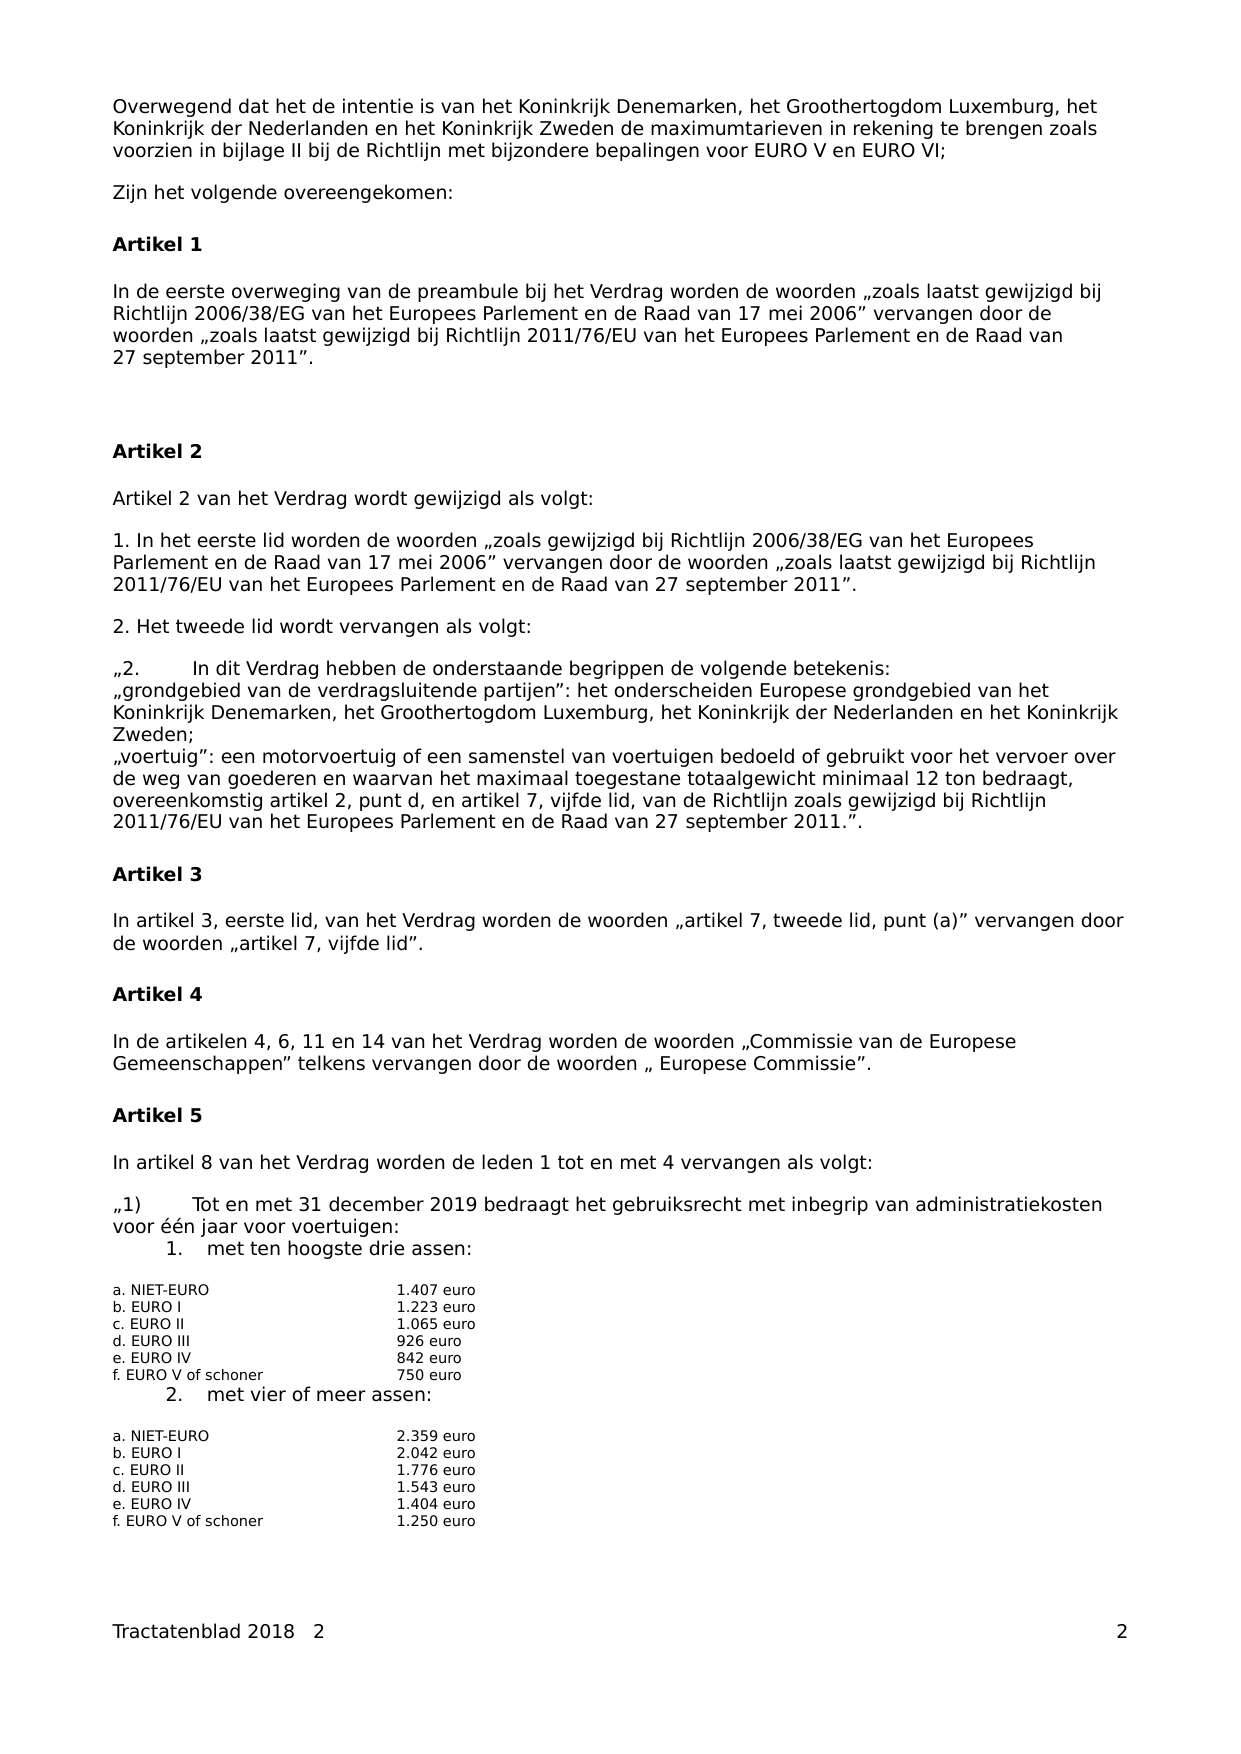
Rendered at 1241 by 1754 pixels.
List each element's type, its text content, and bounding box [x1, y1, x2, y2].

subtitle Artikel 3 [112, 863, 1128, 885]
table_cell 1.065 euro [390, 1316, 1128, 1333]
table_cell b. EURO I [112, 1299, 390, 1316]
table_cell 1.250 euro [390, 1513, 1128, 1530]
subtitle Artikel 2 [112, 441, 1128, 463]
subtitle Artikel 1 [112, 234, 1128, 256]
text 1. met ten hoogste drie assen: [165, 1238, 1128, 1260]
table_cell 1.404 euro [390, 1496, 1128, 1513]
text 1. In het eerste lid worden de woorden „zoals gewijzigd bij Richtlijn 2006/38/EG van het Europees Parlement en de Raad van 17 mei 2006” vervangen door de woorden „zoals laatst gewijzigd bij Richtlijn 2011/76/EU van het Europees Parlement en de Raad van 27 september 2011”. [112, 530, 1128, 596]
table_cell f. EURO V of schoner [112, 1513, 390, 1530]
table_cell b. EURO I [112, 1445, 390, 1462]
text Artikel 2 van het Verdrag wordt gewijzigd als volgt: [112, 488, 1128, 510]
table_cell c. EURO II [112, 1462, 390, 1479]
text In de artikelen 4, 6, 11 en 14 van het Verdrag worden de woorden „Commissie van de Europese Gemeenschappen” telkens vervangen door de woorden „ Europese Commissie”. [112, 1031, 1128, 1075]
table_cell e. EURO IV [112, 1496, 390, 1513]
text „2. In dit Verdrag hebben de onderstaande begrippen de volgende betekenis: [112, 658, 1128, 679]
table_header a. NIET-EURO [112, 1428, 390, 1445]
table_cell 2.042 euro [390, 1445, 1128, 1462]
text „1) Tot en met 31 december 2019 bedraagt het gebruiksrecht met inbegrip van administratiekosten voor één jaar voor voertuigen: [112, 1194, 1128, 1238]
text In artikel 8 van het Verdrag worden de leden 1 tot en met 4 vervangen als volgt: [112, 1152, 1128, 1174]
subtitle Artikel 4 [112, 984, 1128, 1006]
table_cell 926 euro [390, 1333, 1128, 1350]
table_header 1.407 euro [390, 1282, 1128, 1299]
text 2. met vier of meer assen: [165, 1384, 1128, 1406]
text 2. Het tweede lid wordt vervangen als volgt: [112, 616, 1128, 638]
table_cell f. EURO V of schoner [112, 1367, 390, 1384]
text „voertuig”: een motorvoertuig of een samenstel van voertuigen bedoeld of gebruikt voor het vervoer over de weg van goederen en waarvan het maximaal toegestane totaalgewicht minimaal 12 ton bedraagt, overeenkomstig artikel 2, punt d, en artikel 7, vijfde lid, van de Richtlijn zoals gewijzigd bij Richtlijn 2011/76/EU van het Europees Parlement en de Raad van 27 september 2011.”. [112, 746, 1128, 833]
table_cell d. EURO III [112, 1479, 390, 1496]
text Zijn het volgende overeengekomen: [112, 182, 1128, 204]
text „grondgebied van de verdragsluitende partijen”: het onderscheiden Europese grondgebied van het Koninkrijk Denemarken, het Groothertogdom Luxemburg, het Koninkrijk der Nederlanden en het Koninkrijk Zweden; [112, 679, 1128, 746]
table_cell d. EURO III [112, 1333, 390, 1350]
subtitle Artikel 5 [112, 1105, 1128, 1127]
table_cell 1.776 euro [390, 1462, 1128, 1479]
table_cell e. EURO IV [112, 1350, 390, 1367]
table_cell 1.543 euro [390, 1479, 1128, 1496]
text In de eerste overweging van de preambule bij het Verdrag worden de woorden „zoals laatst gewijzigd bij Richtlijn 2006/38/EG van het Europees Parlement en de Raad van 17 mei 2006” vervangen door de woorden „zoals laatst gewijzigd bij Richtlijn 2011/76/EU van het Europees Parlement en de Raad van 27 september 2011”. [112, 281, 1128, 369]
table_header a. NIET-EURO [112, 1282, 390, 1299]
table_cell 1.223 euro [390, 1299, 1128, 1316]
text Overwegend dat het de intentie is van het Koninkrijk Denemarken, het Groothertogdom Luxemburg, het Koninkrijk der Nederlanden en het Koninkrijk Zweden de maximumtarieven in rekening te brengen zoals voorzien in bijlage II bij de Richtlijn met bijzondere bepalingen voor EURO V en EURO VI; [112, 96, 1128, 162]
table_header 2.359 euro [390, 1428, 1128, 1445]
table_cell c. EURO II [112, 1316, 390, 1333]
table_cell 750 euro [390, 1367, 1128, 1384]
text In artikel 3, eerste lid, van het Verdrag worden de woorden „artikel 7, tweede lid, punt (a)” vervangen door de woorden „artikel 7, vijfde lid”. [112, 910, 1128, 954]
table_cell 842 euro [390, 1350, 1128, 1367]
